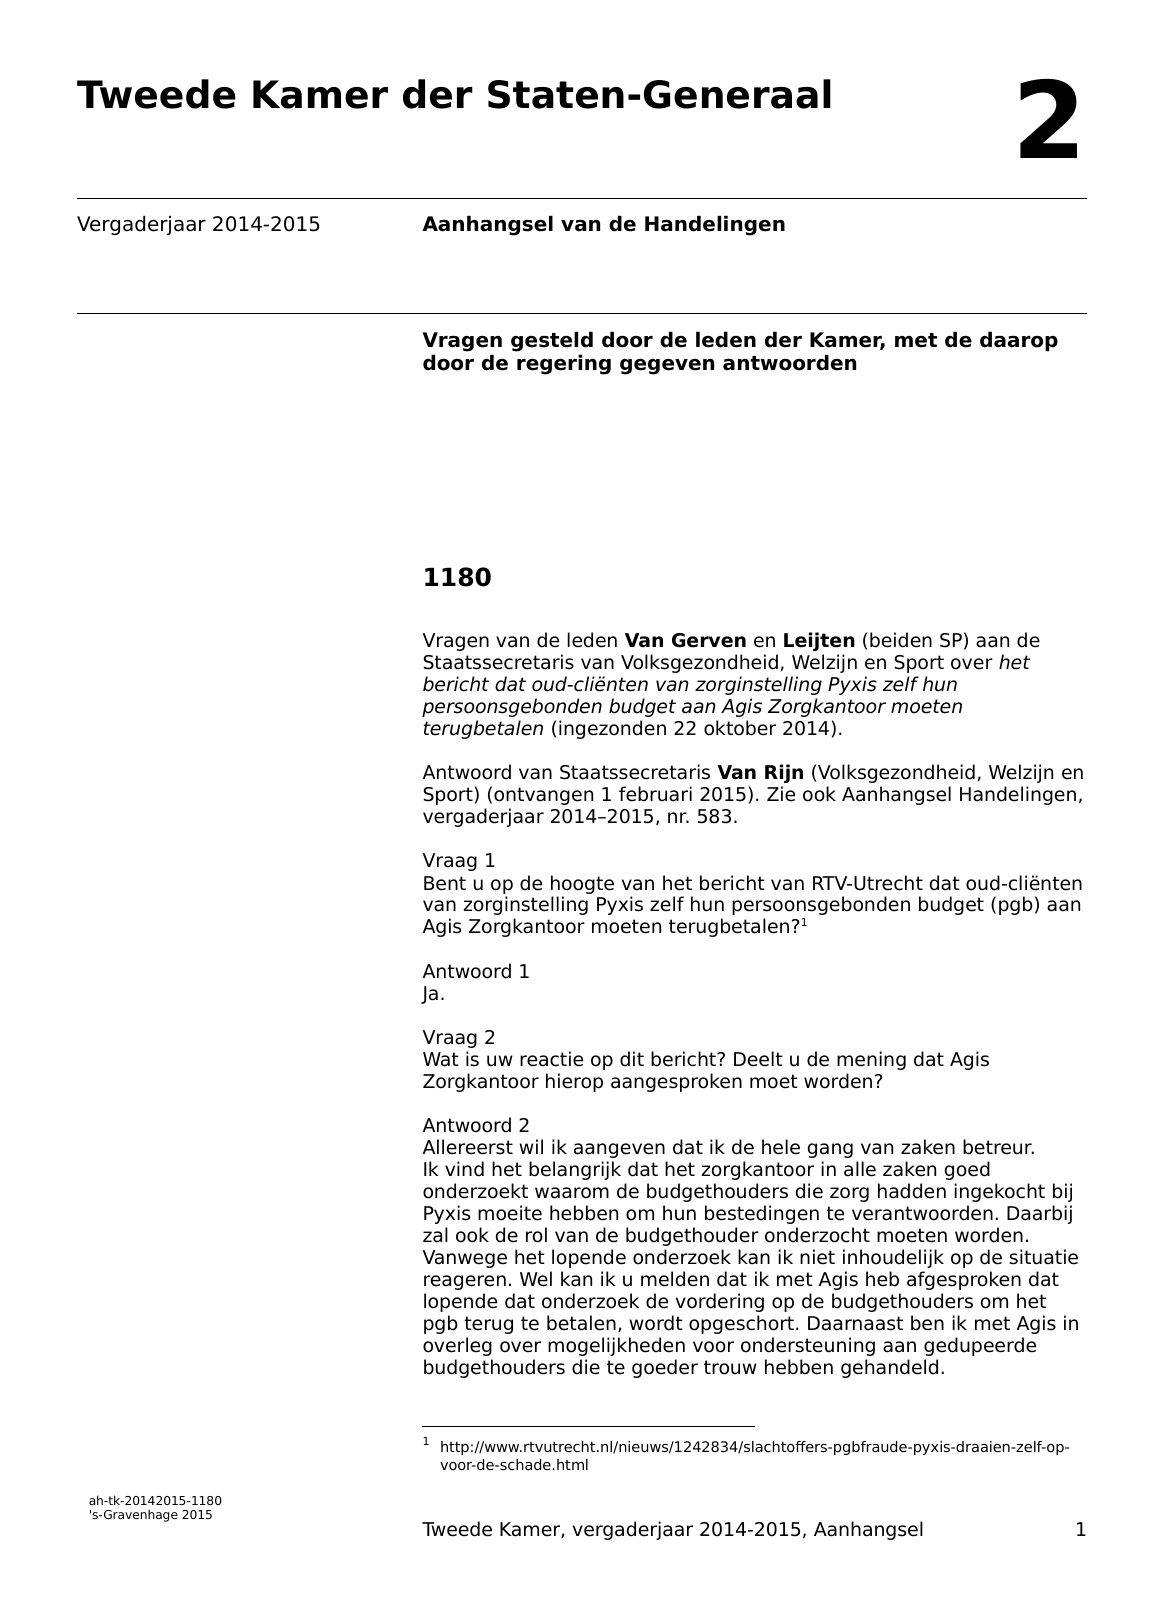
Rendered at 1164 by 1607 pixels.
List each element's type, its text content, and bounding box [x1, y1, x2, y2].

text Bent u op de hoogte van het bericht van RTV-Utrecht dat oud-cliënten van zorginstelling Pyxis zelf hun persoonsgebonden budget (pgb) aan Agis Zorgkantoor moeten terugbetalen? [422, 872, 1087, 938]
text 1180 [422, 563, 1087, 592]
table_cell [77, 314, 422, 375]
text Antwoord van Staatssecretaris Van Rijn (Volksgezondheid, Welzijn en Sport) (ontvangen 1 februari 2015). Zie ook Aanhangsel Handelingen, vergaderjaar 2014–2015, nr. 583. [422, 762, 1087, 828]
text Allereerst wil ik aangeven dat ik de hele gang van zaken betreur. [422, 1137, 1087, 1159]
text http://www.rtvutrecht.nl/nieuws/1242834/slachtoffers-pgbfraude-pyxis-draaien-zelf-op-voor-de-schade.html [422, 1435, 1087, 1474]
table_header 2 [886, 59, 1087, 198]
table_cell Vragen gesteld door de leden der Kamer, met de daarop door de regering gegeven antwoorden [422, 314, 1087, 375]
text Vragen van de leden Van Gerven en Leijten (beiden SP) aan de Staatssecretaris van Volksgezondheid, Welzijn en Sport over het bericht dat oud-cliënten van zorginstelling Pyxis zelf hun persoonsgebonden budget aan Agis Zorgkantoor moeten terugbetalen (ingezonden 22 oktober 2014). [422, 630, 1087, 740]
text ah-tk-20142015-1180 [88, 1494, 323, 1508]
text Ja. [422, 982, 1087, 1004]
text Antwoord 2 [422, 1115, 1087, 1137]
text Wat is uw reactie op dit bericht? Deelt u de mening dat Agis Zorgkantoor hierop aangesproken moet worden? [422, 1049, 1087, 1093]
text Vraag 1 [422, 850, 1087, 872]
text Ik vind het belangrijk dat het zorgkantoor in alle zaken goed onderzoekt waarom de budgethouders die zorg hadden ingekocht bij Pyxis moeite hebben om hun bestedingen te verantwoorden. Daarbij zal ook de rol van de budgethouder onderzocht moeten worden. Vanwege het lopende onderzoek kan ik niet inhoudelijk op de situatie reageren. Wel kan ik u melden dat ik met Agis heb afgesproken dat lopende dat onderzoek de vordering op de budgethouders om het pgb terug te betalen, wordt opgeschort. Daarnaast ben ik met Agis in overleg over mogelijkheden voor ondersteuning aan gedupeerde budgethouders die te goeder trouw hebben gehandeld. [422, 1159, 1087, 1378]
text Antwoord 1 [422, 961, 1087, 982]
text 's-Gravenhage 2015 [88, 1508, 323, 1522]
table_header Tweede Kamer der Staten-Generaal [77, 59, 886, 198]
table_cell Aanhangsel van de Handelingen [422, 199, 1087, 313]
table_cell Vergaderjaar 2014-2015 [77, 199, 422, 313]
text Vraag 2 [422, 1027, 1087, 1049]
